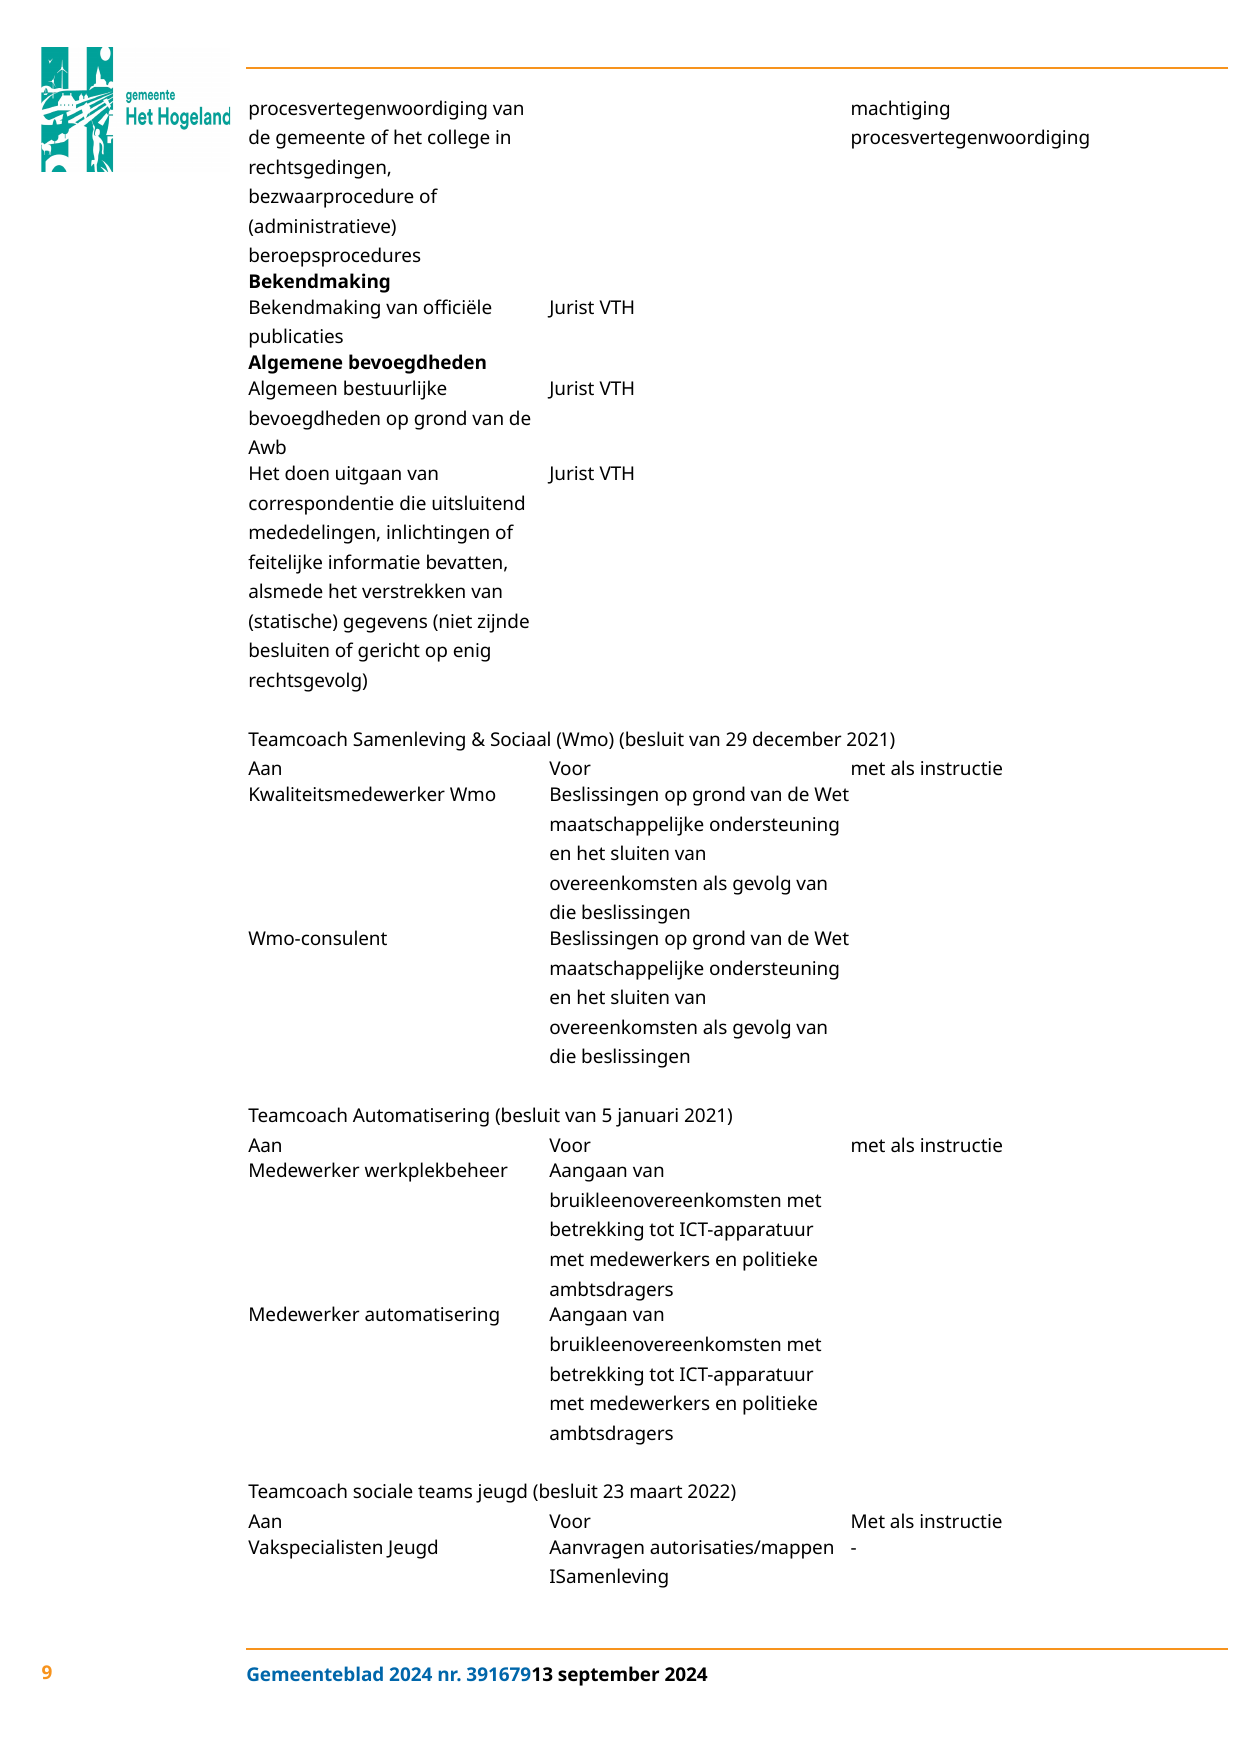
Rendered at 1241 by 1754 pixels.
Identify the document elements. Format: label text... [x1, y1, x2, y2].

text Teamcoach Samenleving & Sociaal (Wmo) (besluit van 29 december 2021) [248, 726, 1152, 751]
table_cell Kwaliteitsmedewerker Wmo [248, 781, 549, 925]
table_cell [850, 350, 1152, 375]
table_cell Algemene bevoegdheden [248, 350, 549, 375]
table_cell procesvertegenwoordiging van de gemeente of het college in rechtsgedingen, bezwaarprocedure of (administratieve) beroepsprocedures [248, 95, 549, 268]
table_cell Medewerker werkplekbeheer [248, 1158, 549, 1302]
table_cell [549, 350, 850, 375]
table_cell Aanvragen autorisaties/mappen ISamenleving [549, 1534, 850, 1589]
table_cell [850, 460, 1152, 693]
text Teamcoach Automatisering (besluit van 5 januari 2021) [248, 1102, 1152, 1128]
table_cell - [850, 1534, 1152, 1589]
table_cell Vakspecialisten Jeugd [248, 1534, 549, 1589]
text Teamcoach sociale teams jeugd (besluit 23 maart 2022) [248, 1478, 1152, 1504]
table_header Voor [549, 1132, 850, 1157]
table_cell [850, 294, 1152, 349]
table_header met als instructie [850, 755, 1152, 781]
picture [41, 47, 231, 172]
table_header met als instructie [850, 1132, 1152, 1157]
table_cell [850, 781, 1152, 925]
table_header Aan [248, 1508, 549, 1534]
table_cell Algemeen bestuurlijke bevoegdheden op grond van de Awb [248, 375, 549, 460]
table_cell [850, 375, 1152, 460]
table_cell [850, 1302, 1152, 1446]
table_cell Aangaan van bruikleenovereenkomsten met betrekking tot ICT-apparatuur met medewerkers en politieke ambtsdragers [549, 1302, 850, 1446]
table_cell machtiging procesvertegenwoordiging [850, 95, 1152, 268]
table_cell Bekendmaking [248, 269, 549, 294]
table_cell [549, 269, 850, 294]
table_cell [850, 269, 1152, 294]
table_cell Beslissingen op grond van de Wet maatschappelijke ondersteuning en het sluiten van overeenkomsten als gevolg van die beslissingen [549, 781, 850, 925]
table_cell Bekendmaking van officiële publicaties [248, 294, 549, 349]
table_cell Beslissingen op grond van de Wet maatschappelijke ondersteuning en het sluiten van overeenkomsten als gevolg van die beslissingen [549, 925, 850, 1069]
table_header Voor [549, 755, 850, 781]
table_cell Het doen uitgaan van correspondentie die uitsluitend mededelingen, inlichtingen of feitelijke informatie bevatten, alsmede het verstrekken van (statische) gegevens (niet zijnde besluiten of gericht op enig rechtsgevolg) [248, 460, 549, 693]
table_cell Wmo-consulent [248, 925, 549, 1069]
table_cell Jurist VTH [549, 294, 850, 349]
table_cell [850, 1158, 1152, 1302]
table_cell Jurist VTH [549, 375, 850, 460]
table_header Voor [549, 1508, 850, 1534]
table_header Aan [248, 755, 549, 781]
table_cell Aangaan van bruikleenovereenkomsten met betrekking tot ICT-apparatuur met medewerkers en politieke ambtsdragers [549, 1158, 850, 1302]
table_header Aan [248, 1132, 549, 1157]
table_cell [549, 95, 850, 268]
table_header Met als instructie [850, 1508, 1152, 1534]
table_cell Medewerker automatisering [248, 1302, 549, 1446]
table_cell Jurist VTH [549, 460, 850, 693]
table_cell [850, 925, 1152, 1069]
